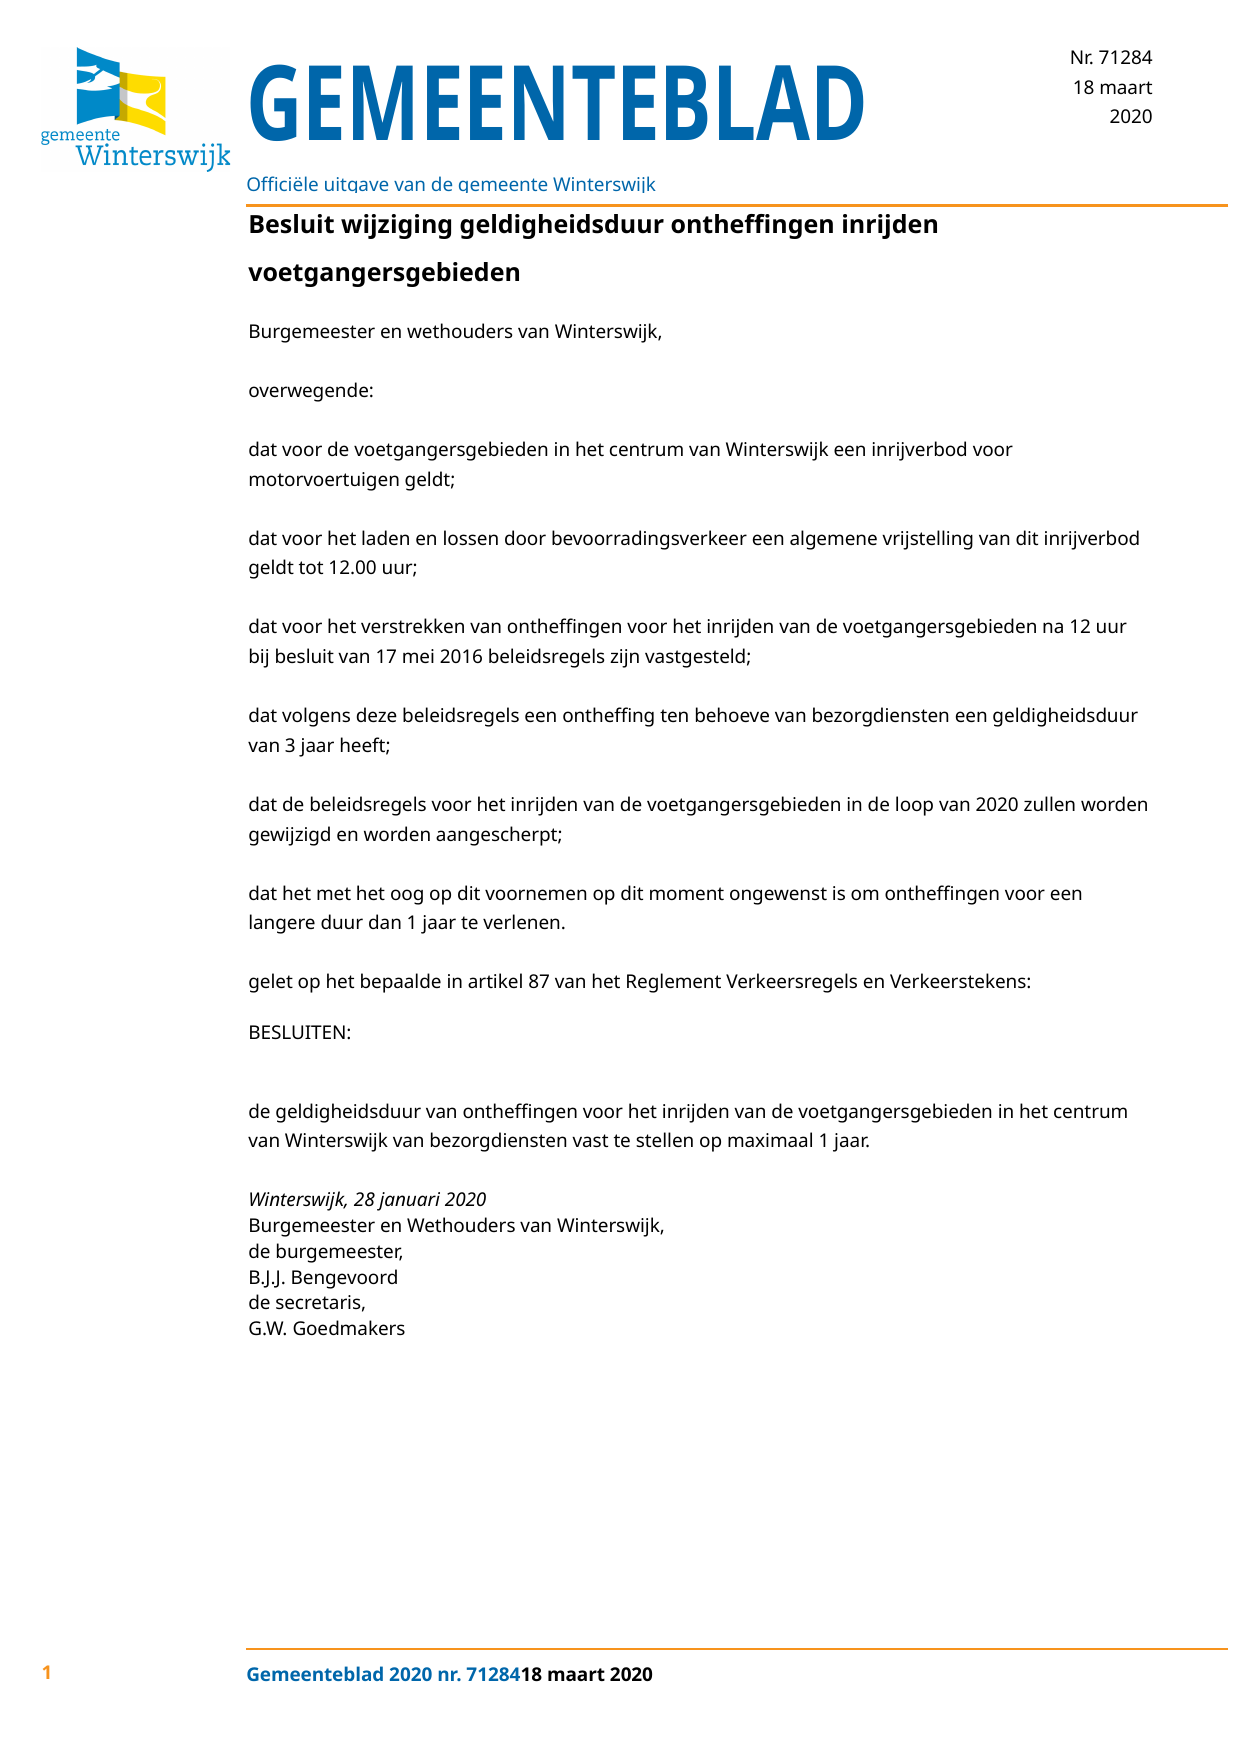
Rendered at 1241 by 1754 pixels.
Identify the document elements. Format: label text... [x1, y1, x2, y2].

text dat de beleidsregels voor het inrijden van de voetgangersgebieden in de loop van 2020 zullen worden gewijzigd en worden aangescherpt; [248, 791, 1152, 847]
text Burgemeester en wethouders van Winterswijk, [248, 318, 1152, 344]
text dat voor de voetgangersgebieden in het centrum van Winterswijk een inrijverbod voor motorvoertuigen geldt; [248, 436, 1152, 492]
text dat het met het oog op dit voornemen op dit moment ongewenst is om ontheffingen voor een langere duur dan 1 jaar te verlenen. [248, 880, 1152, 935]
text dat voor het verstrekken van ontheffingen voor het inrijden van de voetgangersgebieden na 12 uur bij besluit van 17 mei 2016 beleidsregels zijn vastgesteld; [248, 614, 1152, 669]
picture [225, 153, 231, 162]
text Burgemeester en Wethouders van Winterswijk, [248, 1212, 1152, 1238]
text gelet op het bepaalde in artikel 87 van het Reglement Verkeersregels en Verkeerstekens: [248, 969, 1152, 994]
text dat voor het laden en lossen door bevoorradingsverkeer een algemene vrijstelling van dit inrijverbod geldt tot 12.00 uur; [248, 525, 1152, 580]
text overwegende: [248, 377, 1152, 403]
text B.J.J. Bengevoord [248, 1264, 1152, 1289]
text Winterswijk, 28 januari 2020 [248, 1187, 1152, 1212]
text de burgemeester, [248, 1238, 1152, 1264]
text G.W. Goedmakers [248, 1315, 1152, 1341]
text Besluit wijziging geldigheidsduur ontheffingen inrijden voetgangersgebieden [248, 207, 1152, 288]
picture [41, 47, 231, 172]
text de geldigheidsduur van ontheffingen voor het inrijden van de voetgangersgebieden in het centrum van Winterswijk van bezorgdiensten vast te stellen op maximaal 1 jaar. [248, 1098, 1152, 1153]
text BESLUITEN: [248, 1019, 1152, 1045]
text dat volgens deze beleidsregels een ontheffing ten behoeve van bezorgdiensten een geldigheidsduur van 3 jaar heeft; [248, 702, 1152, 758]
text de secretaris, [248, 1289, 1152, 1315]
